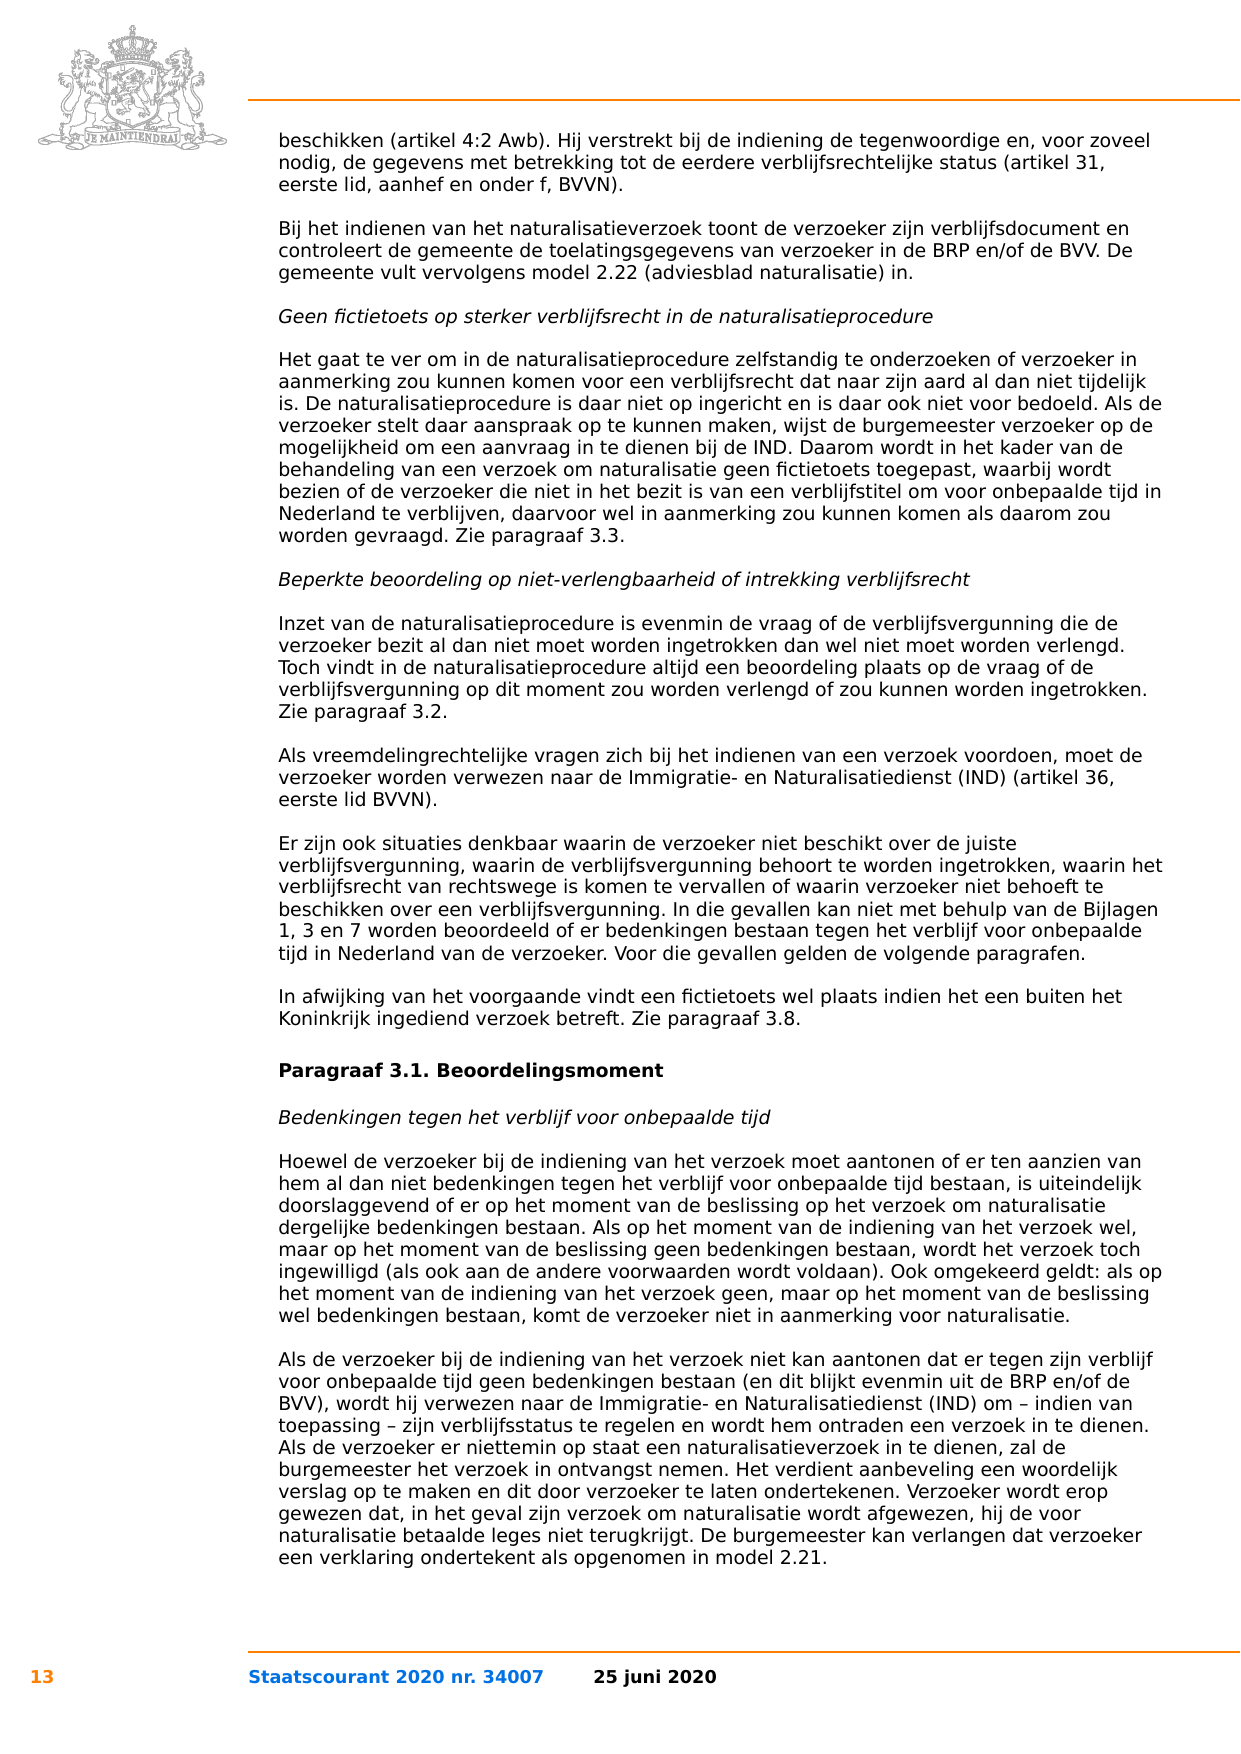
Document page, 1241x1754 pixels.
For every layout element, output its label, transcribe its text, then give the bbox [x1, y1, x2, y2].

text Als de verzoeker bij de indiening van het verzoek niet kan aantonen dat er tegen zijn verblijf voor onbepaalde tijd geen bedenkingen bestaan (en dit blijkt evenmin uit de BRP en/of de BVV), wordt hij verwezen naar de Immigratie- en Naturalisatiedienst (IND) om – indien van toepassing – zijn verblijfsstatus te regelen en wordt hem ontraden een verzoek in te dienen. Als de verzoeker er niettemin op staat een naturalisatieverzoek in te dienen, zal de burgemeester het verzoek in ontvangst nemen. Het verdient aanbeveling een woordelijk verslag op te maken en dit door verzoeker te laten ondertekenen. Verzoeker wordt erop gewezen dat, in het geval zijn verzoek om naturalisatie wordt afgewezen, hij de voor naturalisatie betaalde leges niet terugkrijgt. De burgemeester kan verlangen dat verzoeker een verklaring ondertekent als opgenomen in model 2.21. [278, 1349, 1163, 1568]
text In afwijking van het voorgaande vindt een fictietoets wel plaats indien het een buiten het Koninkrijk ingediend verzoek betreft. Zie paragraaf 3.8. [278, 986, 1163, 1030]
text Bij het indienen van het naturalisatieverzoek toont de verzoeker zijn verblijfsdocument en controleert de gemeente de toelatingsgegevens van verzoeker in de BRP en/of de BVV. De gemeente vult vervolgens model 2.22 (adviesblad naturalisatie) in. [278, 218, 1163, 284]
subtitle Paragraaf 3.1. Beoordelingsmoment [278, 1060, 1163, 1082]
subtitle Bedenkingen tegen het verblijf voor onbepaalde tijd [278, 1107, 1163, 1129]
text beschikken (artikel 4:2 Awb). Hij verstrekt bij de indiening de tegenwoordige en, voor zoveel nodig, de gegevens met betrekking tot de eerdere verblijfsrechtelijke status (artikel 31, eerste lid, aanhef en onder f, BVVN). [278, 130, 1163, 196]
text Inzet van de naturalisatieprocedure is evenmin de vraag of de verblijfsvergunning die de verzoeker bezit al dan niet moet worden ingetrokken dan wel niet moet worden verlengd. Toch vindt in de naturalisatieprocedure altijd een beoordeling plaats op de vraag of de verblijfsvergunning op dit moment zou worden verlengd of zou kunnen worden ingetrokken. Zie paragraaf 3.2. [278, 613, 1163, 723]
subtitle Geen fictietoets op sterker verblijfsrecht in de naturalisatieprocedure [278, 306, 1163, 327]
subtitle Beperkte beoordeling op niet-verlengbaarheid of intrekking verblijfsrecht [278, 569, 1163, 591]
picture [38, 25, 227, 150]
text Het gaat te ver om in de naturalisatieprocedure zelfstandig te onderzoeken of verzoeker in aanmerking zou kunnen komen voor een verblijfsrecht dat naar zijn aard al dan niet tijdelijk is. De naturalisatieprocedure is daar niet op ingericht en is daar ook niet voor bedoeld. Als de verzoeker stelt daar aanspraak op te kunnen maken, wijst de burgemeester verzoeker op de mogelijkheid om een aanvraag in te dienen bij de IND. Daarom wordt in het kader van de behandeling van een verzoek om naturalisatie geen fictietoets toegepast, waarbij wordt bezien of de verzoeker die niet in het bezit is van een verblijfstitel om voor onbepaalde tijd in Nederland te verblijven, daarvoor wel in aanmerking zou kunnen komen als daarom zou worden gevraagd. Zie paragraaf 3.3. [278, 349, 1163, 547]
text Hoewel de verzoeker bij de indiening van het verzoek moet aantonen of er ten aanzien van hem al dan niet bedenkingen tegen het verblijf voor onbepaalde tijd bestaan, is uiteindelijk doorslaggevend of er op het moment van de beslissing op het verzoek om naturalisatie dergelijke bedenkingen bestaan. Als op het moment van de indiening van het verzoek wel, maar op het moment van de beslissing geen bedenkingen bestaan, wordt het verzoek toch ingewilligd (als ook aan de andere voorwaarden wordt voldaan). Ook omgekeerd geldt: als op het moment van de indiening van het verzoek geen, maar op het moment van de beslissing wel bedenkingen bestaan, komt de verzoeker niet in aanmerking voor naturalisatie. [278, 1151, 1163, 1327]
text Als vreemdelingrechtelijke vragen zich bij het indienen van een verzoek voordoen, moet de verzoeker worden verwezen naar de Immigratie- en Naturalisatiedienst (IND) (artikel 36, eerste lid BVVN). [278, 745, 1163, 811]
text Er zijn ook situaties denkbaar waarin de verzoeker niet beschikt over de juiste verblijfsvergunning, waarin de verblijfsvergunning behoort te worden ingetrokken, waarin het verblijfsrecht van rechtswege is komen te vervallen of waarin verzoeker niet behoeft te beschikken over een verblijfsvergunning. In die gevallen kan niet met behulp van de Bijlagen 1, 3 en 7 worden beoordeeld of er bedenkingen bestaan tegen het verblijf voor onbepaalde tijd in Nederland van de verzoeker. Voor die gevallen gelden de volgende paragrafen. [278, 832, 1163, 964]
